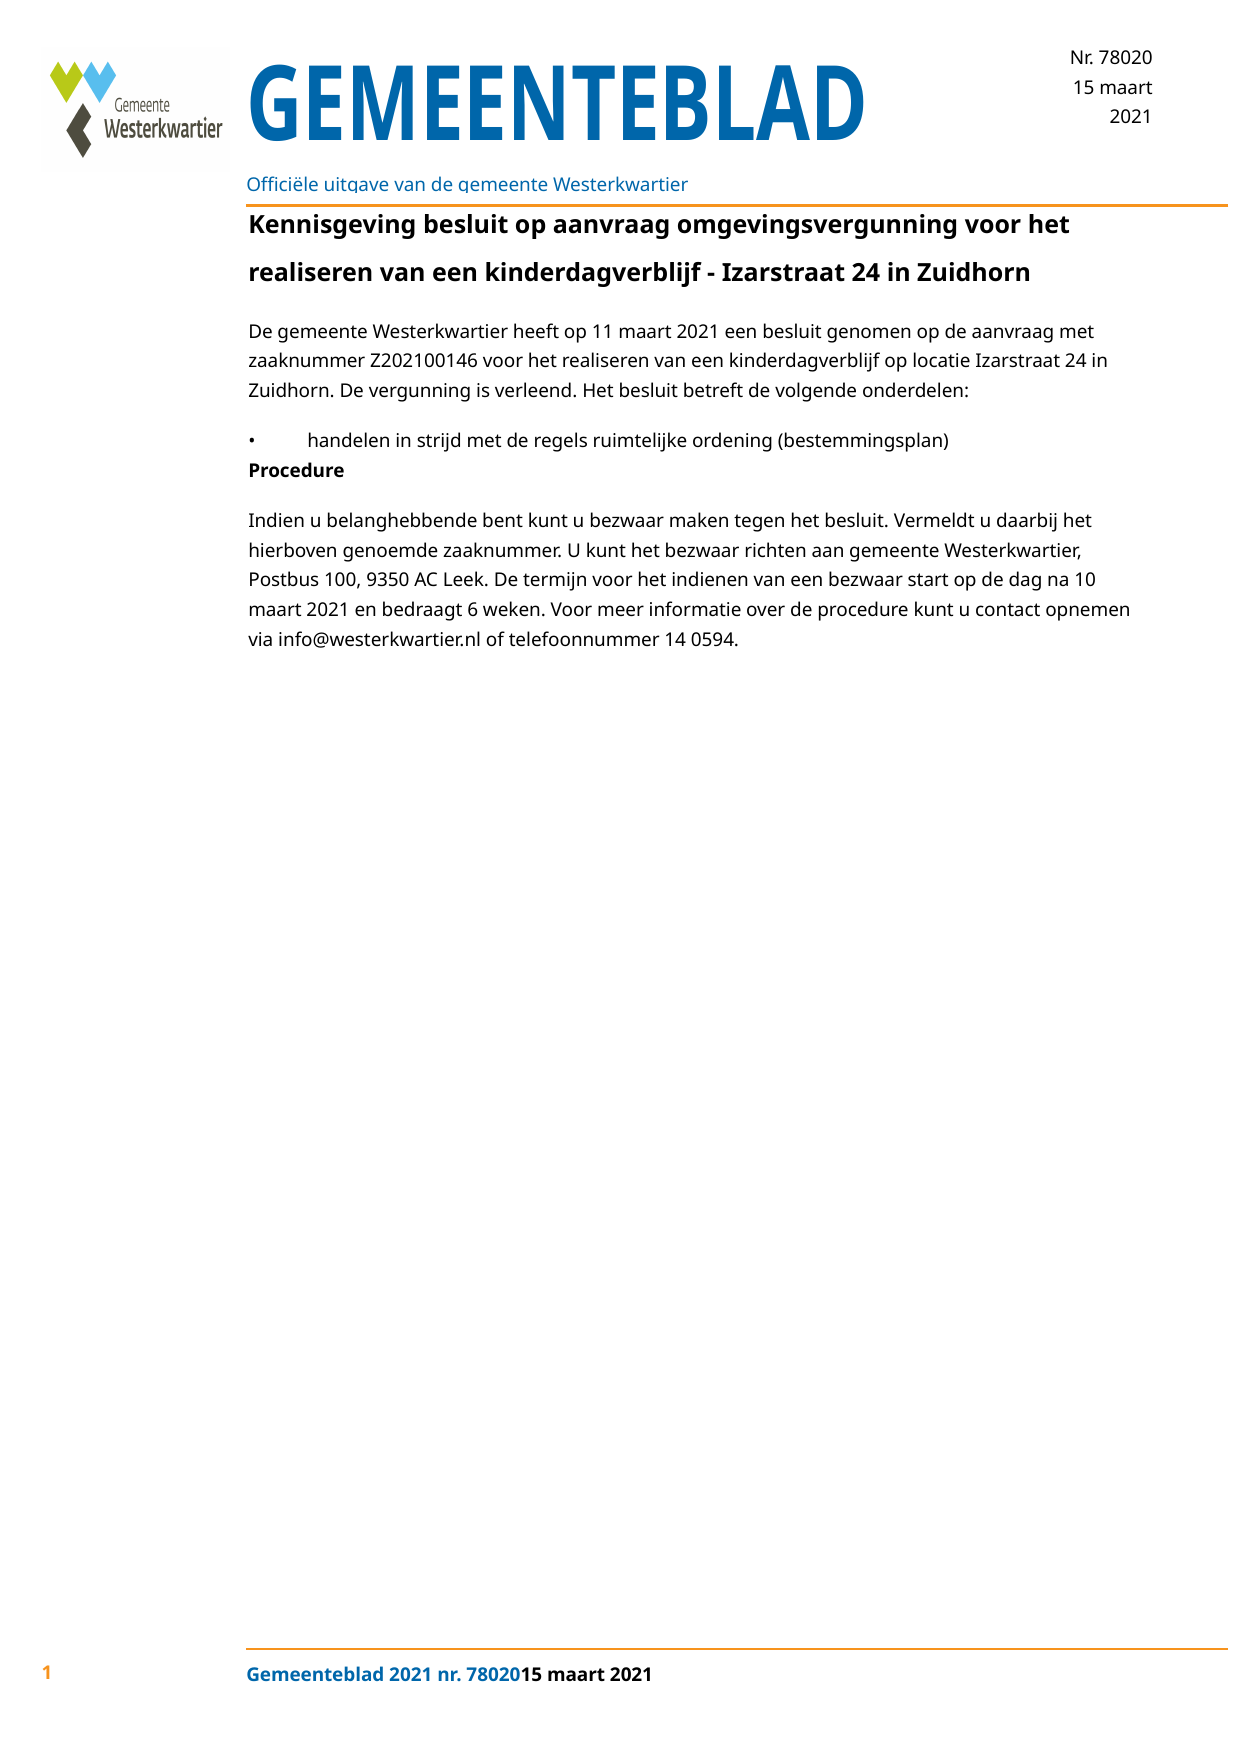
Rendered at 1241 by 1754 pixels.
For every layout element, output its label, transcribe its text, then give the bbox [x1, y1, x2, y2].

text Procedure [248, 457, 1152, 483]
text Kennisgeving besluit op aanvraag omgevingsvergunning voor het realiseren van een kinderdagverblijf - Izarstraat 24 in Zuidhorn [248, 207, 1152, 288]
text Indien u belanghebbende bent kunt u bezwaar maken tegen het besluit. Vermeldt u daarbij het hierboven genoemde zaaknummer. U kunt het bezwaar richten aan gemeente Westerkwartier, Postbus 100, 9350 AC Leek. De termijn voor het indienen van een bezwaar start op de dag na 10 maart 2021 en bedraagt 6 weken. Voor meer informatie over de procedure kunt u contact opnemen via info@westerkwartier.nl of telefoonnummer 14 0594. [248, 507, 1152, 652]
text De gemeente Westerkwartier heeft op 11 maart 2021 een besluit genomen op de aanvraag met zaaknummer Z202100146 voor het realiseren van een kinderdagverblijf op locatie Izarstraat 24 in Zuidhorn. De vergunning is verleend. Het besluit betreft de volgende onderdelen: [248, 318, 1152, 403]
list handelen in strijd met de regels ruimtelijke ordening (bestemmingsplan) [248, 427, 1152, 453]
picture [41, 47, 231, 172]
